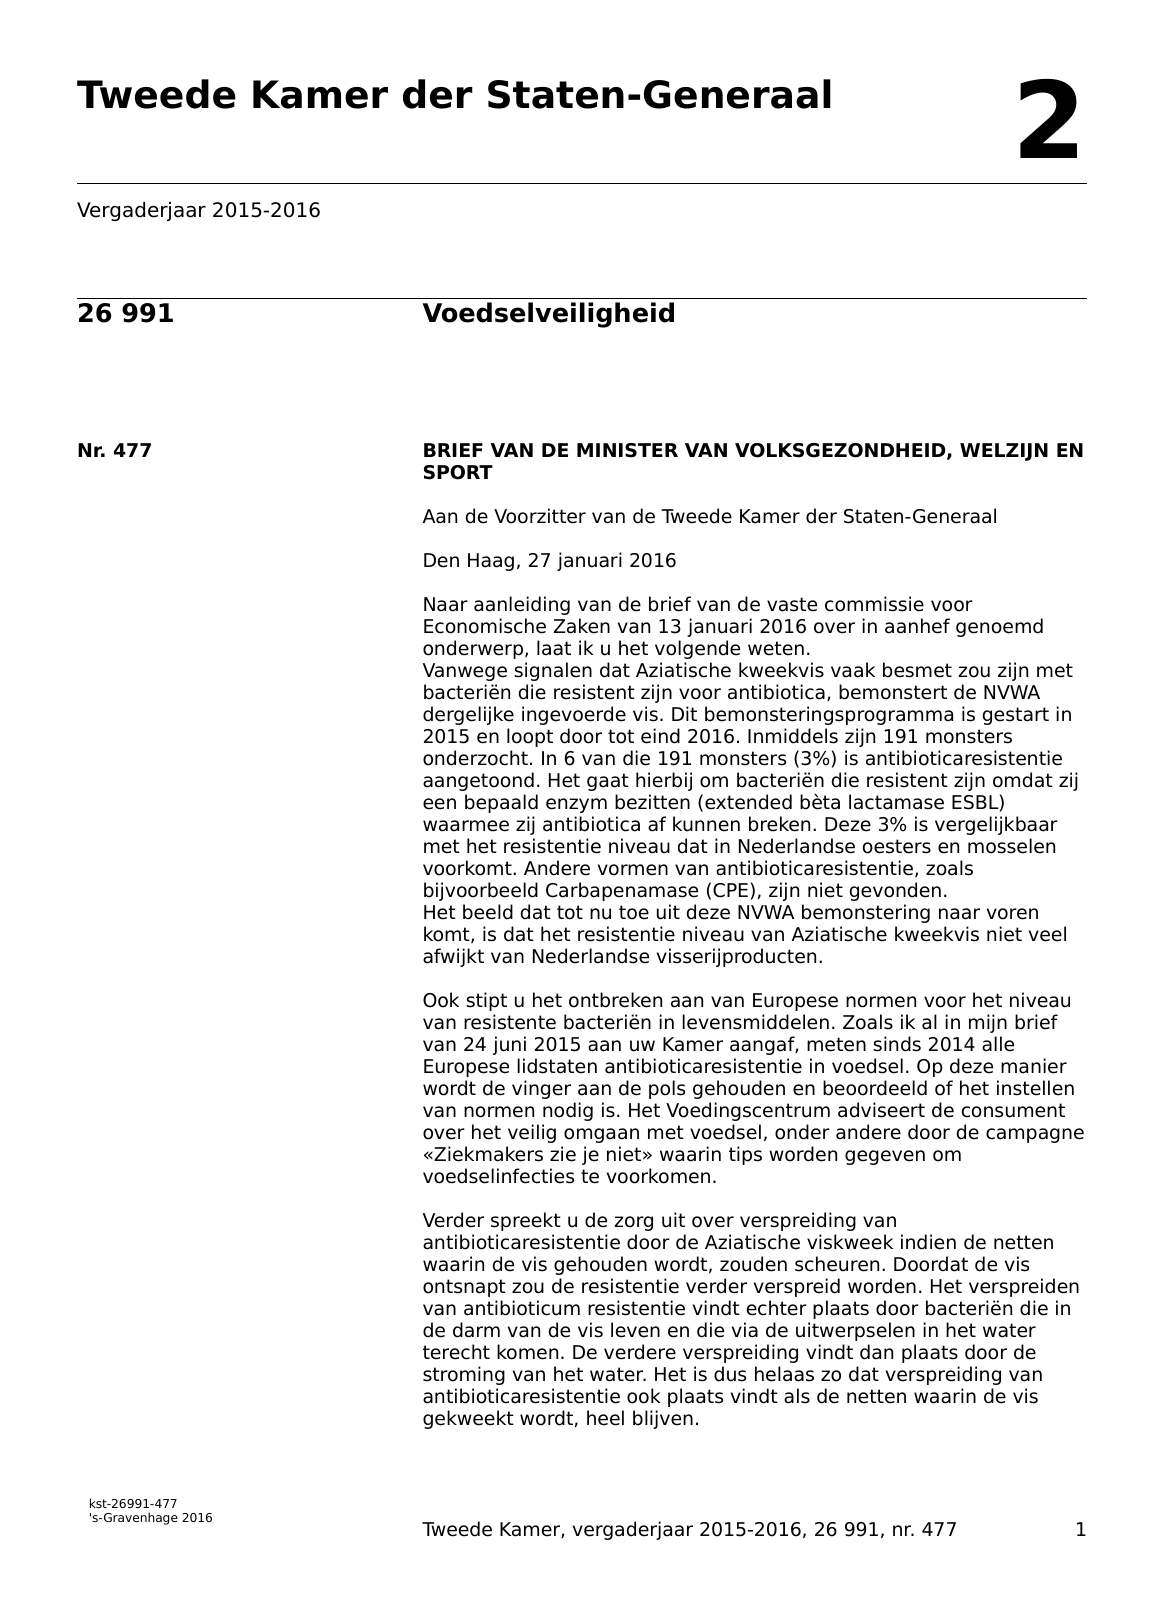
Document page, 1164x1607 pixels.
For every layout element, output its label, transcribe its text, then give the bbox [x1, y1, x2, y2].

text Ook stipt u het ontbreken aan van Europese normen voor het niveau van resistente bacteriën in levensmiddelen. Zoals ik al in mijn brief van 24 juni 2015 aan uw Kamer aangaf, meten sinds 2014 alle Europese lidstaten antibioticaresistentie in voedsel. Op deze manier wordt de vinger aan de pols gehouden en beoordeeld of het instellen van normen nodig is. Het Voedingscentrum adviseert de consument over het veilig omgaan met voedsel, onder andere door de campagne «Ziekmakers zie je niet» waarin tips worden gegeven om voedselinfecties te voorkomen. [422, 990, 1087, 1188]
subtitle 26 991 Voedselveiligheid [77, 299, 1087, 329]
text Aan de Voorzitter van de Tweede Kamer der Staten-Generaal [422, 506, 1087, 528]
text Het beeld dat tot nu toe uit deze NVWA bemonstering naar voren komt, is dat het resistentie niveau van Aziatische kweekvis niet veel afwijkt van Nederlandse visserijproducten. [422, 902, 1087, 968]
table_header Tweede Kamer der Staten-Generaal [77, 59, 886, 183]
text Naar aanleiding van de brief van de vaste commissie voor Economische Zaken van 13 januari 2016 over in aanhef genoemd onderwerp, laat ik u het volgende weten. [422, 594, 1087, 660]
text Verder spreekt u de zorg uit over verspreiding van antibioticaresistentie door de Aziatische viskweek indien de netten waarin de vis gehouden wordt, zouden scheuren. Doordat de vis ontsnapt zou de resistentie verder verspreid worden. Het verspreiden van antibioticum resistentie vindt echter plaats door bacteriën die in de darm van de vis leven en die via de uitwerpselen in het water terecht komen. De verdere verspreiding vindt dan plaats door de stroming van het water. Het is dus helaas zo dat verspreiding van antibioticaresistentie ook plaats vindt als de netten waarin de vis gekweekt wordt, heel blijven. [422, 1210, 1087, 1430]
text kst-26991-477 [88, 1497, 323, 1511]
table_header 2 [886, 59, 1087, 183]
text 's-Gravenhage 2016 [88, 1511, 323, 1525]
table_cell Vergaderjaar 2015-2016 [77, 184, 1087, 298]
subtitle Nr. 477 BRIEF VAN DE MINISTER VAN VOLKSGEZONDHEID, WELZIJN EN SPORT [77, 440, 1087, 484]
text Den Haag, 27 januari 2016 [422, 550, 1087, 572]
text Vanwege signalen dat Aziatische kweekvis vaak besmet zou zijn met bacteriën die resistent zijn voor antibiotica, bemonstert de NVWA dergelijke ingevoerde vis. Dit bemonsteringsprogramma is gestart in 2015 en loopt door tot eind 2016. Inmiddels zijn 191 monsters onderzocht. In 6 van die 191 monsters (3%) is antibioticaresistentie aangetoond. Het gaat hierbij om bacteriën die resistent zijn omdat zij een bepaald enzym bezitten (extended bèta lactamase ESBL) waarmee zij antibiotica af kunnen breken. Deze 3% is vergelijkbaar met het resistentie niveau dat in Nederlandse oesters en mosselen voorkomt. Andere vormen van antibioticaresistentie, zoals bijvoorbeeld Carbapenamase (CPE), zijn niet gevonden. [422, 660, 1087, 902]
